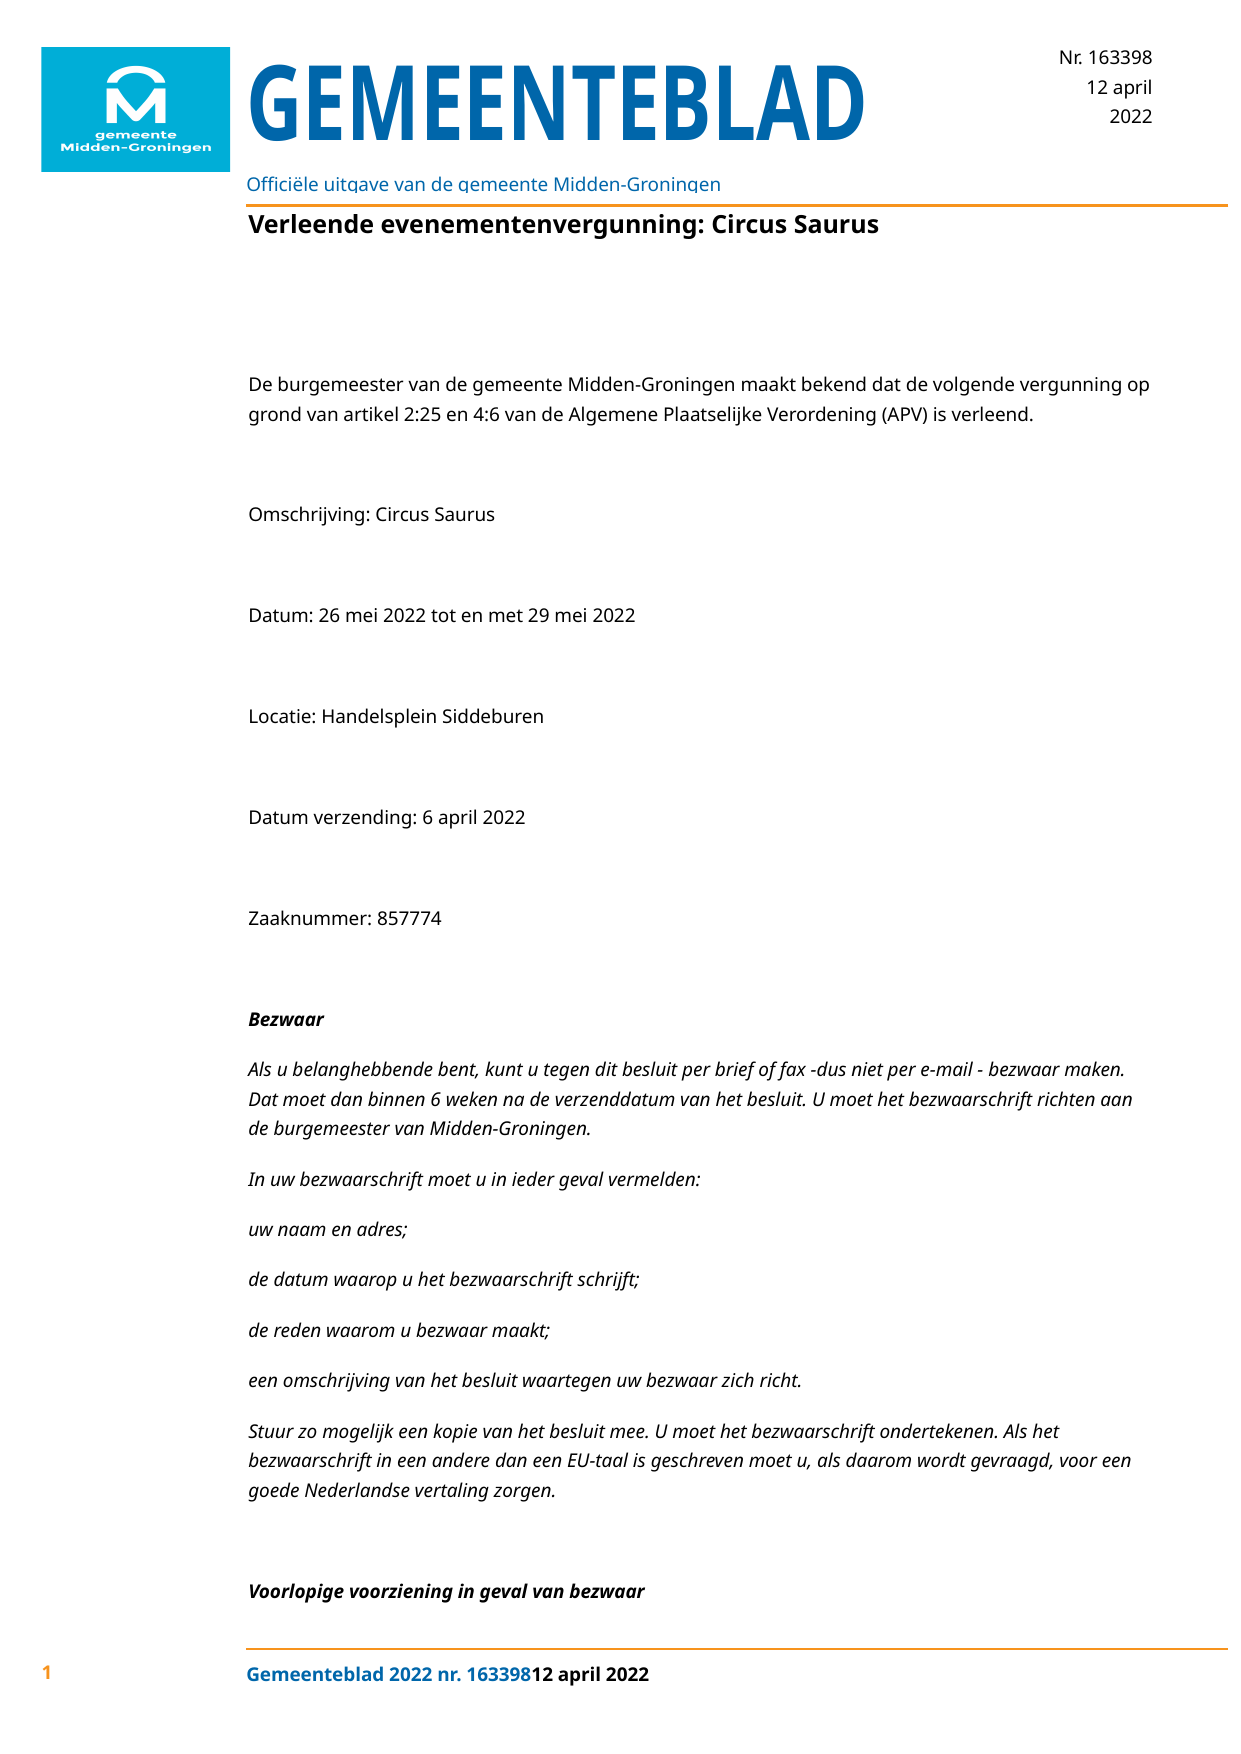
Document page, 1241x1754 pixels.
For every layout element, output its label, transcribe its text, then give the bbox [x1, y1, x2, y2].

text de reden waarom u bezwaar maakt; [248, 1317, 1152, 1343]
text Stuur zo mogelijk een kopie van het besluit mee. U moet het bezwaarschrift ondertekenen. Als het bezwaarschrift in een andere dan een EU-taal is geschreven moet u, als daarom wordt gevraagd, voor een goede Nederlandse vertaling zorgen. [248, 1418, 1152, 1503]
text de datum waarop u het bezwaarschrift schrijft; [248, 1267, 1152, 1292]
text een omschrijving van het besluit waartegen uw bezwaar zich richt. [248, 1367, 1152, 1393]
text Bezwaar [248, 1006, 1152, 1031]
text uw naam en adres; [248, 1216, 1152, 1242]
text De burgemeester van de gemeente Midden-Groningen maakt bekend dat de volgende vergunning op grond van artikel 2:25 en 4:6 van de Algemene Plaatselijke Verordening (APV) is verleend. [248, 371, 1152, 426]
text Verleende evenementenvergunning: Circus Saurus [248, 207, 1152, 241]
text Zaaknummer: 857774 [248, 905, 1152, 931]
picture [184, 146, 190, 153]
text Datum: 26 mei 2022 tot en met 29 mei 2022 [248, 602, 1152, 628]
text Omschrijving: Circus Saurus [248, 502, 1152, 527]
text Als u belanghebbende bent, kunt u tegen dit besluit per brief of fax -dus niet per e-mail - bezwaar maken. Dat moet dan binnen 6 weken na de verzenddatum van het besluit. U moet het bezwaarschrift richten aan de burgemeester van Midden-Groningen. [248, 1056, 1152, 1141]
text Locatie: Handelsplein Siddeburen [248, 703, 1152, 729]
text Voorlopige voorziening in geval van bezwaar [248, 1578, 1152, 1603]
text In uw bezwaarschrift moet u in ieder geval vermelden: [248, 1166, 1152, 1191]
picture [107, 89, 165, 122]
text Datum verzending: 6 april 2022 [248, 804, 1152, 830]
picture [108, 66, 164, 82]
